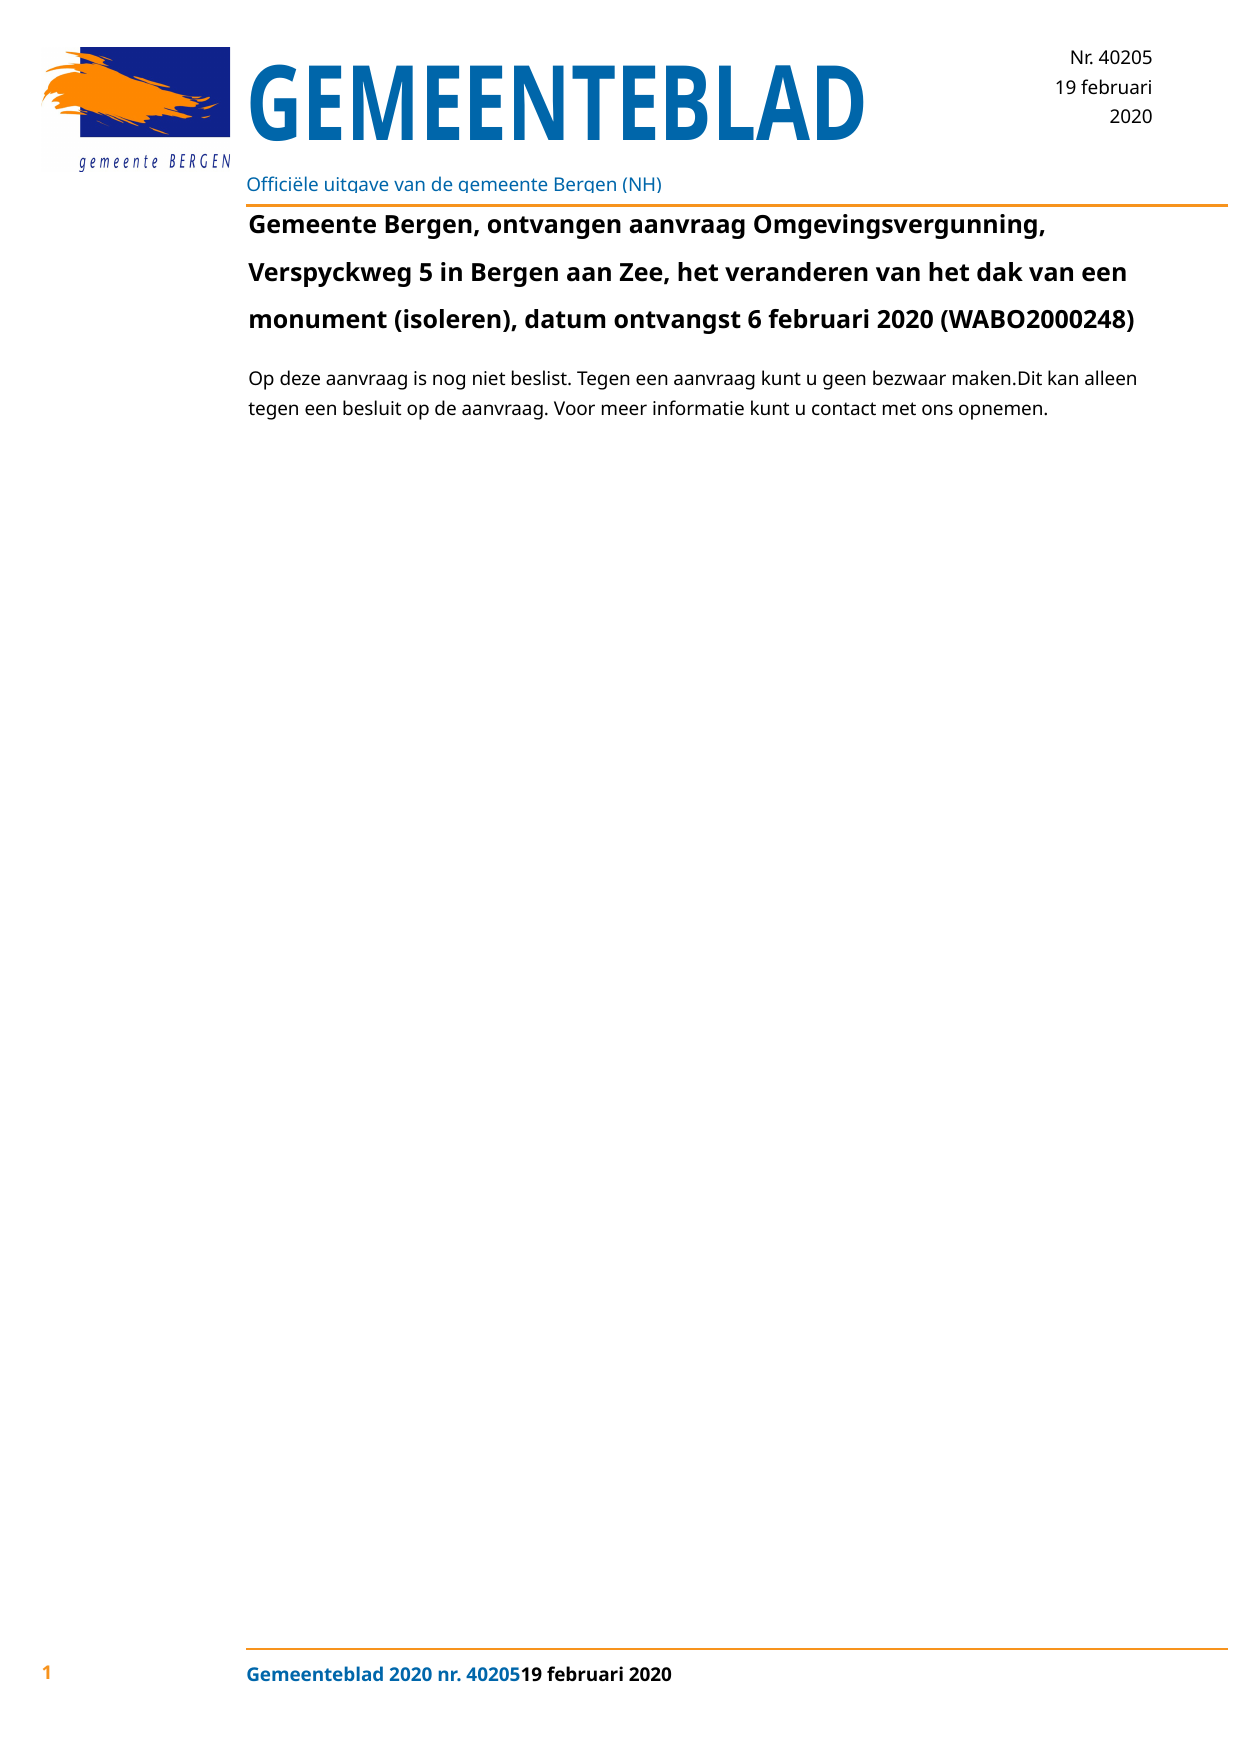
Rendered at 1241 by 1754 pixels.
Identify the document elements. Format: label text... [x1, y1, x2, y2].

text Gemeente Bergen, ontvangen aanvraag Omgevingsvergunning, Verspyckweg 5 in Bergen aan Zee, het veranderen van het dak van een monument (isoleren), datum ontvangst 6 februari 2020 (WABO2000248) [248, 207, 1152, 336]
text Op deze aanvraag is nog niet beslist. Tegen een aanvraag kunt u geen bezwaar maken.Dit kan alleen tegen een besluit op de aanvraag. Voor meer informatie kunt u contact met ons opnemen. [248, 366, 1152, 421]
picture [41, 47, 231, 172]
